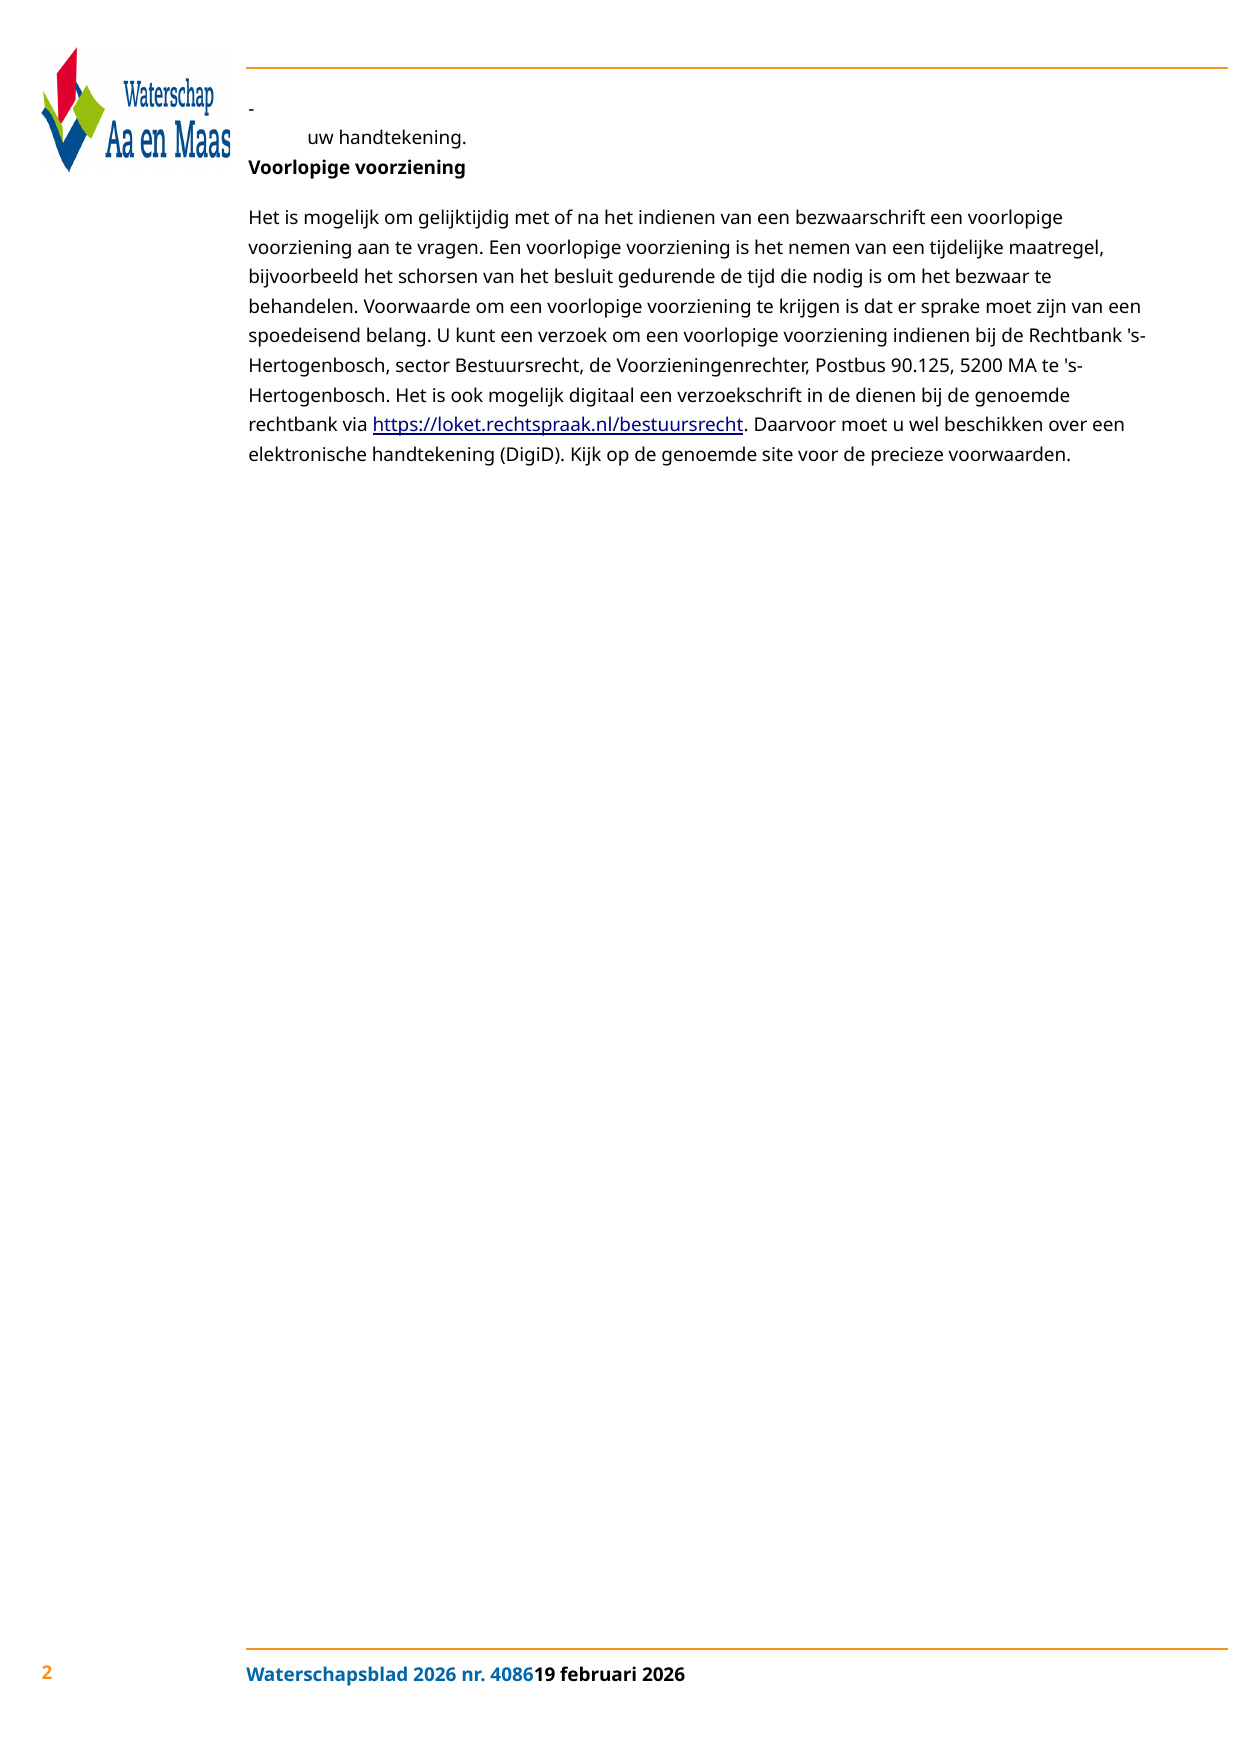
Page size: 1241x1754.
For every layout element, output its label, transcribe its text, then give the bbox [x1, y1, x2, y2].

text Voorlopige voorziening [248, 154, 1152, 180]
text Het is mogelijk om gelijktijdig met of na het indienen van een bezwaarschrift een voorlopige voorziening aan te vragen. Een voorlopige voorziening is het nemen van een tijdelijke maatregel, bijvoorbeeld het schorsen van het besluit gedurende de tijd die nodig is om het bezwaar te behandelen. Voorwaarde om een voorlopige voorziening te krijgen is dat er sprake moet zijn van een spoedeisend belang. U kunt een verzoek om een voorlopige voorziening indienen bij de Rechtbank 's-Hertogenbosch, sector Bestuursrecht, de Voorzieningenrechter, Postbus 90.125, 5200 MA te 's-Hertogenbosch. Het is ook mogelijk digitaal een verzoekschrift in de dienen bij de genoemde rechtbank via https://loket.rechtspraak.nl/bestuursrecht. Daarvoor moet u wel beschikken over een elektronische handtekening (DigiD). Kijk op de genoemde site voor de precieze voorwaarden. [248, 204, 1152, 467]
list uw handtekening. [248, 124, 1152, 150]
picture [41, 47, 231, 172]
